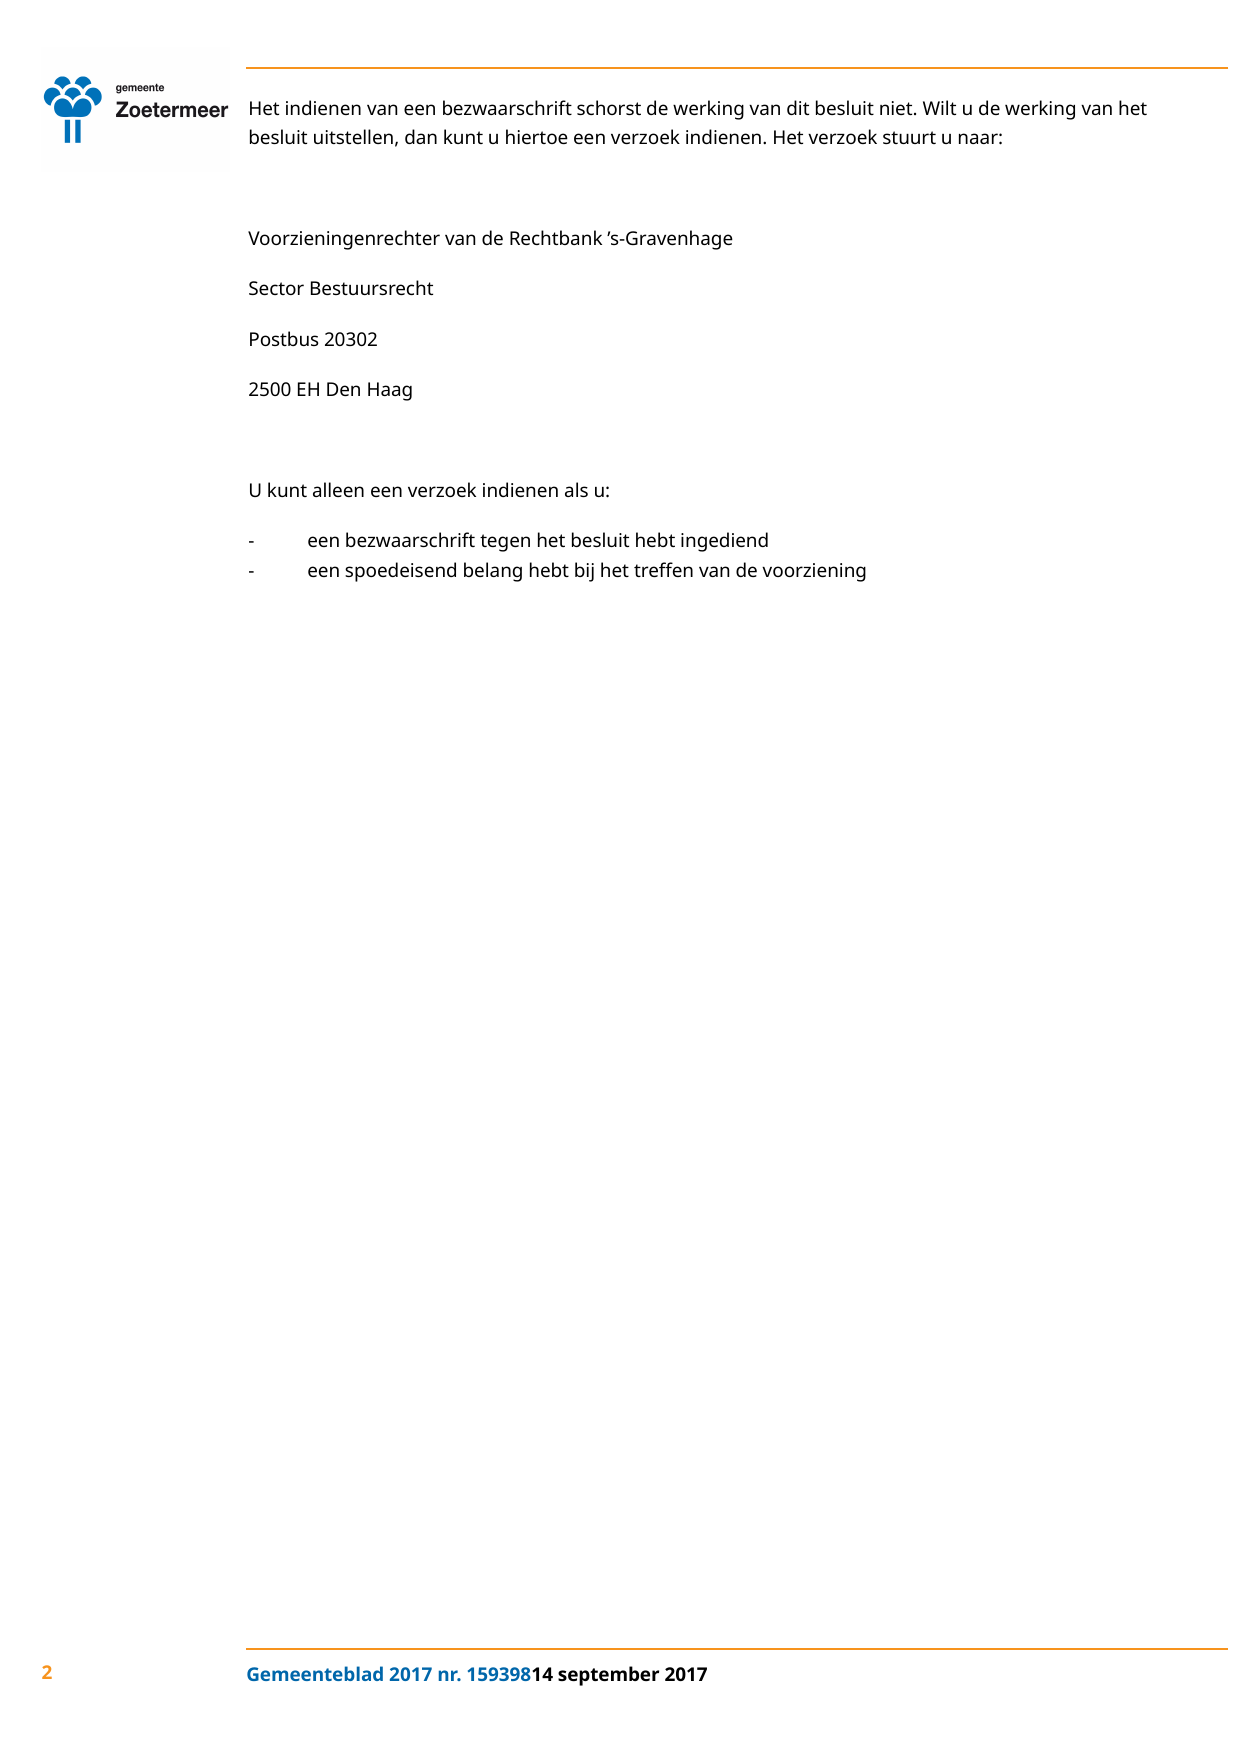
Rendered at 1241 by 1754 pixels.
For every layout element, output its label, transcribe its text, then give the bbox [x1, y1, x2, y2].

list een bezwaarschrift tegen het besluit hebt ingediend [248, 528, 1152, 553]
list een spoedeisend belang hebt bij het treffen van de voorziening [248, 557, 1152, 583]
text U kunt alleen een verzoek indienen als u: [248, 477, 1152, 503]
text Het indienen van een bezwaarschrift schorst de werking van dit besluit niet. Wilt u de werking van het besluit uitstellen, dan kunt u hiertoe een verzoek indienen. Het verzoek stuurt u naar: [248, 95, 1152, 150]
text 2500 EH Den Haag [248, 376, 1152, 402]
text Voorzieningenrechter van de Rechtbank ’s-Gravenhage [248, 225, 1152, 251]
picture [41, 47, 231, 172]
text Postbus 20302 [248, 326, 1152, 352]
text Sector Bestuursrecht [248, 276, 1152, 301]
